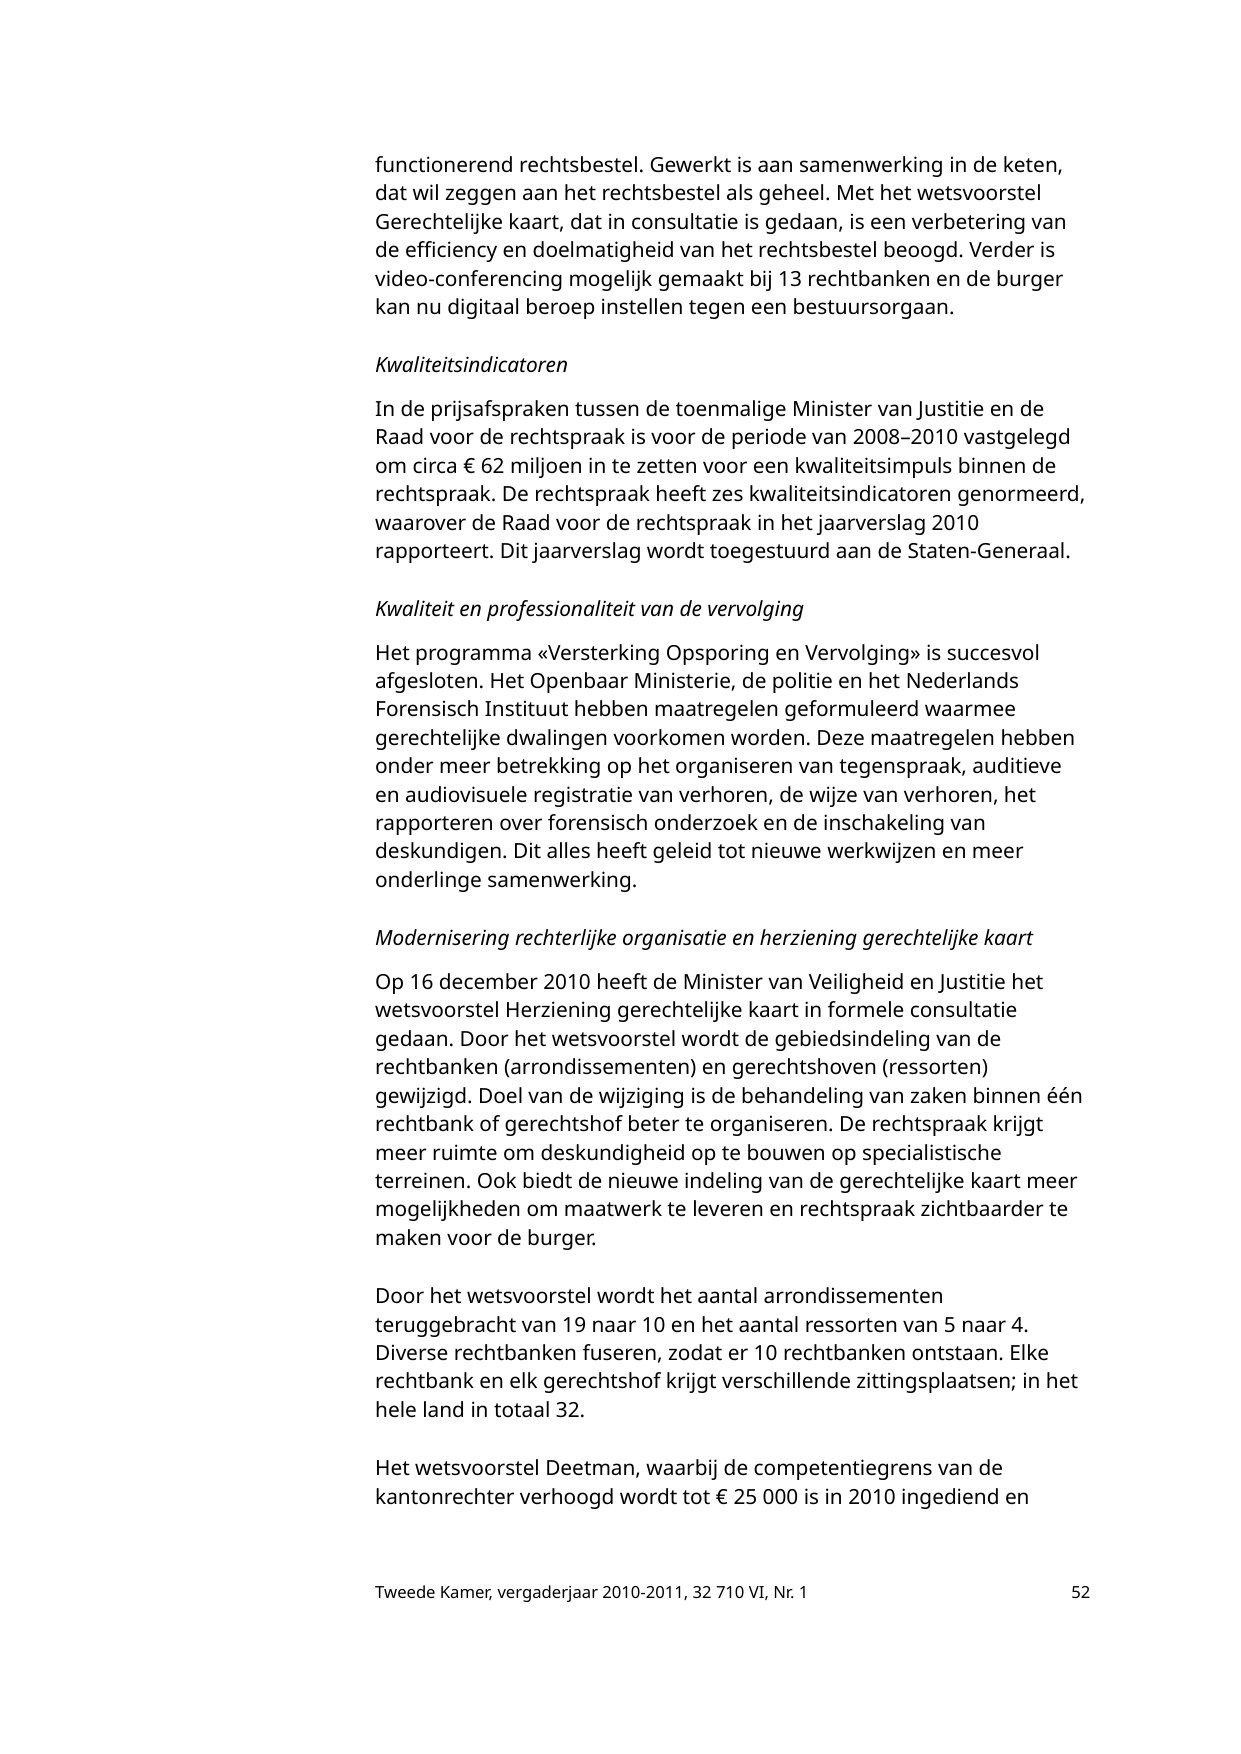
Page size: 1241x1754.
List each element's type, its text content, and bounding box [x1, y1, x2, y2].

text Het wetsvoorstel Deetman, waarbij de competentiegrens van de kantonrechter verhoogd wordt tot € 25 000 is in 2010 ingediend en [375, 1453, 1090, 1510]
text Door het wetsvoorstel wordt het aantal arrondissementen teruggebracht van 19 naar 10 en het aantal ressorten van 5 naar 4. Diverse rechtbanken fuseren, zodat er 10 rechtbanken ontstaan. Elke rechtbank en elk gerechtshof krijgt verschillende zittingsplaatsen; in het hele land in totaal 32. [375, 1281, 1090, 1423]
text Modernisering rechterlijke organisatie en herziening gerechtelijke kaart [375, 923, 1090, 952]
text Kwaliteit en professionaliteit van de vervolging [375, 594, 1090, 623]
text functionerend rechtsbestel. Gewerkt is aan samenwerking in de keten, dat wil zeggen aan het rechtsbestel als geheel. Met het wetsvoorstel Gerechtelijke kaart, dat in consultatie is gedaan, is een verbetering van de efficiency en doelmatigheid van het rechtsbestel beoogd. Verder is video-conferencing mogelijk gemaakt bij 13 rechtbanken en de burger kan nu digitaal beroep instellen tegen een bestuursorgaan. [375, 150, 1090, 321]
text Het programma «Versterking Opsporing en Vervolging» is succesvol afgesloten. Het Openbaar Ministerie, de politie en het Nederlands Forensisch Instituut hebben maatregelen geformuleerd waarmee gerechtelijke dwalingen voorkomen worden. Deze maatregelen hebben onder meer betrekking op het organiseren van tegenspraak, auditieve en audiovisuele registratie van verhoren, de wijze van verhoren, het rapporteren over forensisch onderzoek en de inschakeling van deskundigen. Dit alles heeft geleid tot nieuwe werkwijzen en meer onderlinge samenwerking. [375, 638, 1090, 893]
text Kwaliteitsindicatoren [375, 351, 1090, 379]
text In de prijsafspraken tussen de toenmalige Minister van Justitie en de Raad voor de rechtspraak is voor de periode van 2008–2010 vastgelegd om circa € 62 miljoen in te zetten voor een kwaliteitsimpuls binnen de rechtspraak. De rechtspraak heeft zes kwaliteitsindicatoren genormeerd, waarover de Raad voor de rechtspraak in het jaarverslag 2010 rapporteert. Dit jaarverslag wordt toegestuurd aan de Staten-Generaal. [375, 394, 1090, 565]
text Op 16 december 2010 heeft de Minister van Veiligheid en Justitie het wetsvoorstel Herziening gerechtelijke kaart in formele consultatie gedaan. Door het wetsvoorstel wordt de gebiedsindeling van de rechtbanken (arrondissementen) en gerechtshoven (ressorten) gewijzigd. Doel van de wijziging is de behandeling van zaken binnen één rechtbank of gerechtshof beter te organiseren. De rechtspraak krijgt meer ruimte om deskundigheid op te bouwen op specialistische terreinen. Ook biedt de nieuwe indeling van de gerechtelijke kaart meer mogelijkheden om maatwerk te leveren en rechtspraak zichtbaarder te maken voor de burger. [375, 967, 1090, 1251]
